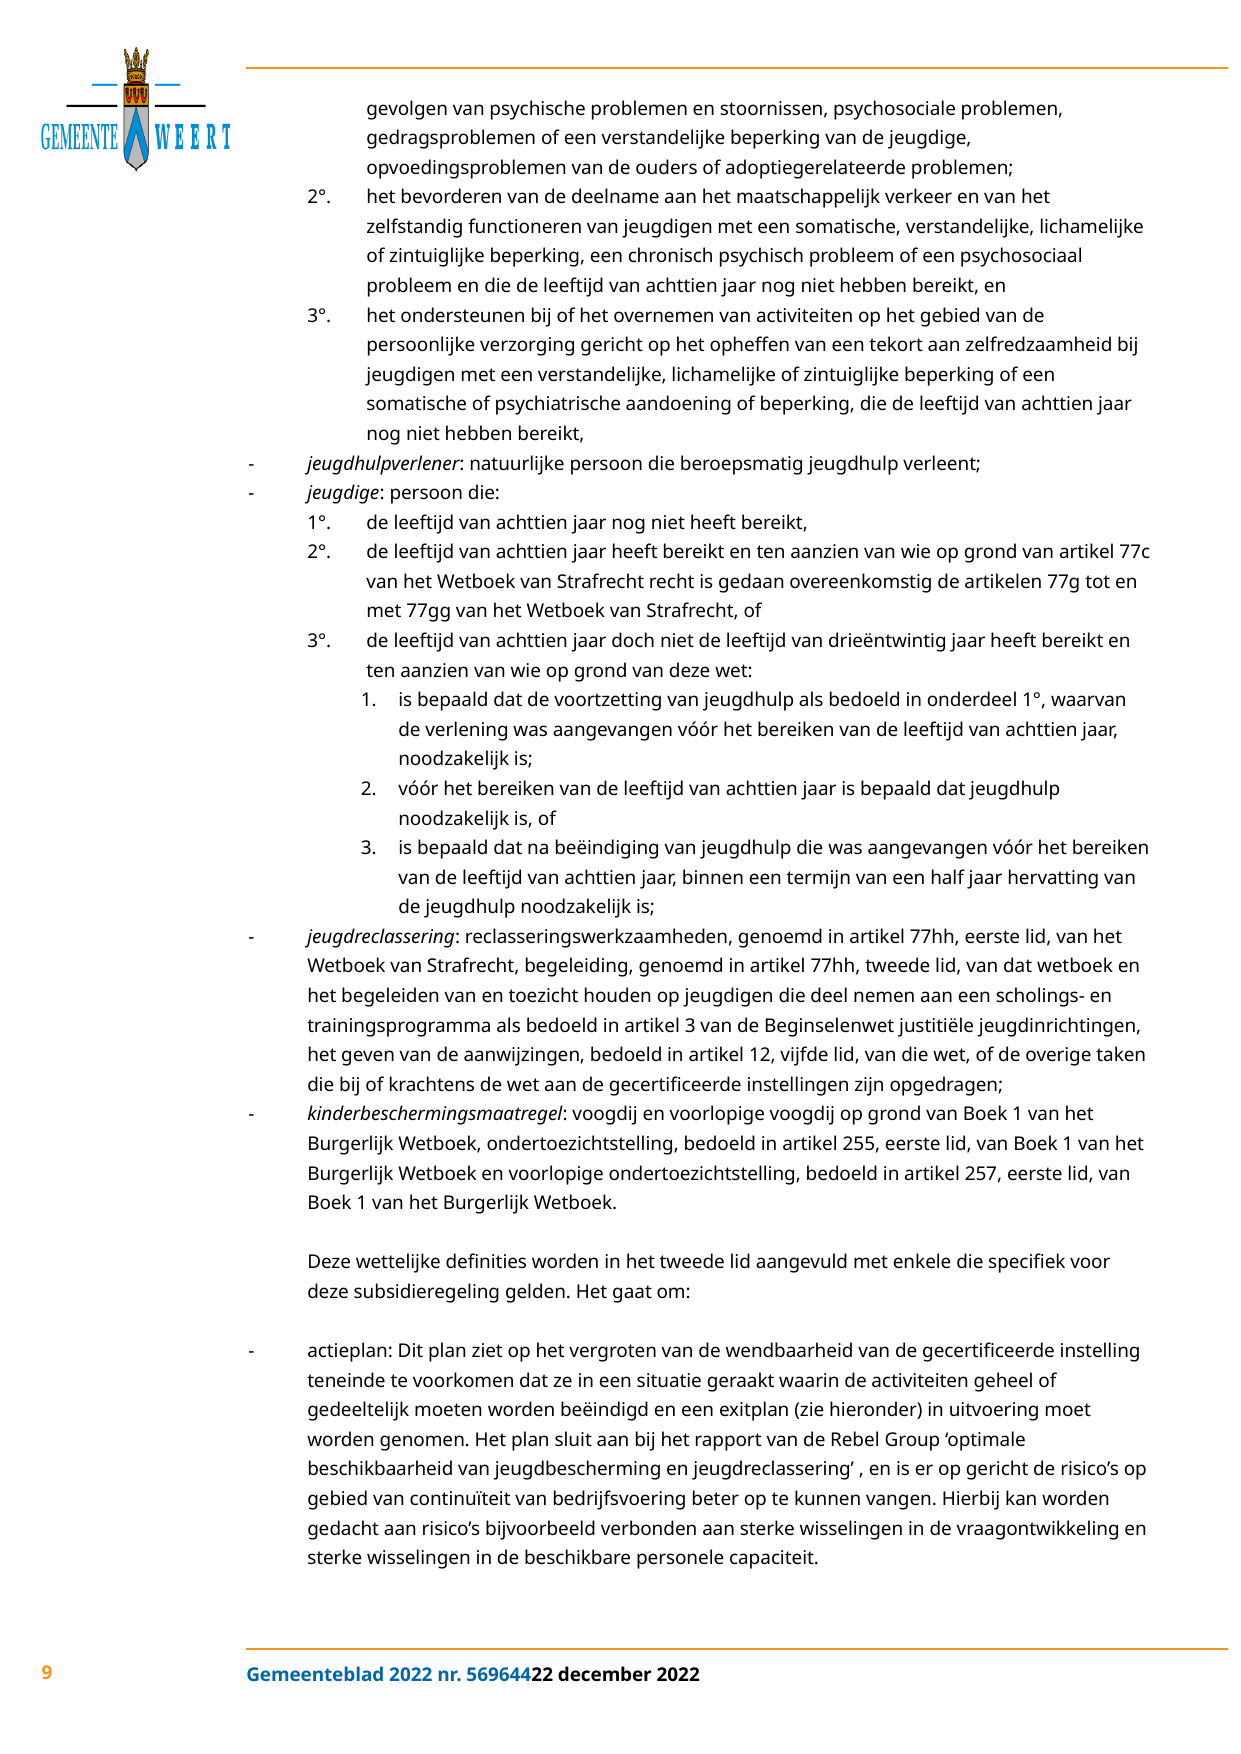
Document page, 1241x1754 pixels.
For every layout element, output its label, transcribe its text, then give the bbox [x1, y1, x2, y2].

list jeugdreclassering: reclasseringswerkzaamheden, genoemd in artikel 77hh, eerste lid, van het Wetboek van Strafrecht, begeleiding, genoemd in artikel 77hh, tweede lid, van dat wetboek en het begeleiden van en toezicht houden op jeugdigen die deel nemen aan een scholings- en trainingsprogramma als bedoeld in artikel 3 van de Beginselenwet justitiële jeugdinrichtingen, het geven van de aanwijzingen, bedoeld in artikel 12, vijfde lid, van die wet, of de overige taken die bij of krachtens de wet aan de gecertificeerde instellingen zijn opgedragen; [248, 923, 1152, 1097]
list de leeftijd van achttien jaar doch niet de leeftijd van drieëntwintig jaar heeft bereikt en ten aanzien van wie op grond van deze wet: [307, 627, 1152, 683]
list de leeftijd van achttien jaar heeft bereikt en ten aanzien van wie op grond van artikel 77c van het Wetboek van Strafrecht recht is gedaan overeenkomstig de artikelen 77g tot en met 77gg van het Wetboek van Strafrecht, of [307, 538, 1152, 623]
list is bepaald dat de voortzetting van jeugdhulp als bedoeld in onderdeel 1°, waarvan de verlening was aangevangen vóór het bereiken van de leeftijd van achttien jaar, noodzakelijk is; [361, 686, 1152, 771]
list jeugdhulpverlener: natuurlijke persoon die beroepsmatig jeugdhulp verleent; [248, 450, 1152, 476]
list Deze wettelijke definities worden in het tweede lid aangevuld met enkele die specifiek voor deze subsidieregeling gelden. Het gaat om: [248, 1248, 1152, 1304]
list jeugdige: persoon die: [248, 479, 1152, 505]
list vóór het bereiken van de leeftijd van achttien jaar is bepaald dat jeugdhulp noodzakelijk is, of [361, 775, 1152, 831]
list is bepaald dat na beëindiging van jeugdhulp die was aangevangen vóór het bereiken van de leeftijd van achttien jaar, binnen een termijn van een half jaar hervatting van de jeugdhulp noodzakelijk is; [361, 834, 1152, 919]
list het ondersteunen bij of het overnemen van activiteiten op het gebied van de persoonlijke verzorging gericht op het opheffen van een tekort aan zelfredzaamheid bij jeugdigen met een verstandelijke, lichamelijke of zintuiglijke beperking of een somatische of psychiatrische aandoening of beperking, die de leeftijd van achttien jaar nog niet hebben bereikt, [307, 302, 1152, 446]
picture [41, 47, 231, 172]
list de leeftijd van achttien jaar nog niet heeft bereikt, [307, 509, 1152, 535]
list actieplan: Dit plan ziet op het vergroten van de wendbaarheid van de gecertificeerde instelling teneinde te voorkomen dat ze in een situatie geraakt waarin de activiteiten geheel of gedeeltelijk moeten worden beëindigd en een exitplan (zie hieronder) in uitvoering moet worden genomen. Het plan sluit aan bij het rapport van de Rebel Group ‘optimale beschikbaarheid van jeugdbescherming en jeugdreclassering’ , en is er op gericht de risico’s op gebied van continuïteit van bedrijfsvoering beter op te kunnen vangen. Hierbij kan worden gedacht aan risico’s bijvoorbeeld verbonden aan sterke wisselingen in de vraagontwikkeling en sterke wisselingen in de beschikbare personele capaciteit. [248, 1337, 1152, 1570]
list het bevorderen van de deelname aan het maatschappelijk verkeer en van het zelfstandig functioneren van jeugdigen met een somatische, verstandelijke, lichamelijke of zintuiglijke beperking, een chronisch psychisch probleem of een psychosociaal probleem en die de leeftijd van achttien jaar nog niet hebben bereikt, en [307, 183, 1152, 298]
list gevolgen van psychische problemen en stoornissen, psychosociale problemen, gedragsproblemen of een verstandelijke beperking van de jeugdige, opvoedingsproblemen van de ouders of adoptiegerelateerde problemen; [307, 95, 1152, 180]
list kinderbeschermingsmaatregel: voogdij en voorlopige voogdij op grond van Boek 1 van het Burgerlijk Wetboek, ondertoezichtstelling, bedoeld in artikel 255, eerste lid, van Boek 1 van het Burgerlijk Wetboek en voorlopige ondertoezichtstelling, bedoeld in artikel 257, eerste lid, van Boek 1 van het Burgerlijk Wetboek. [248, 1101, 1152, 1215]
